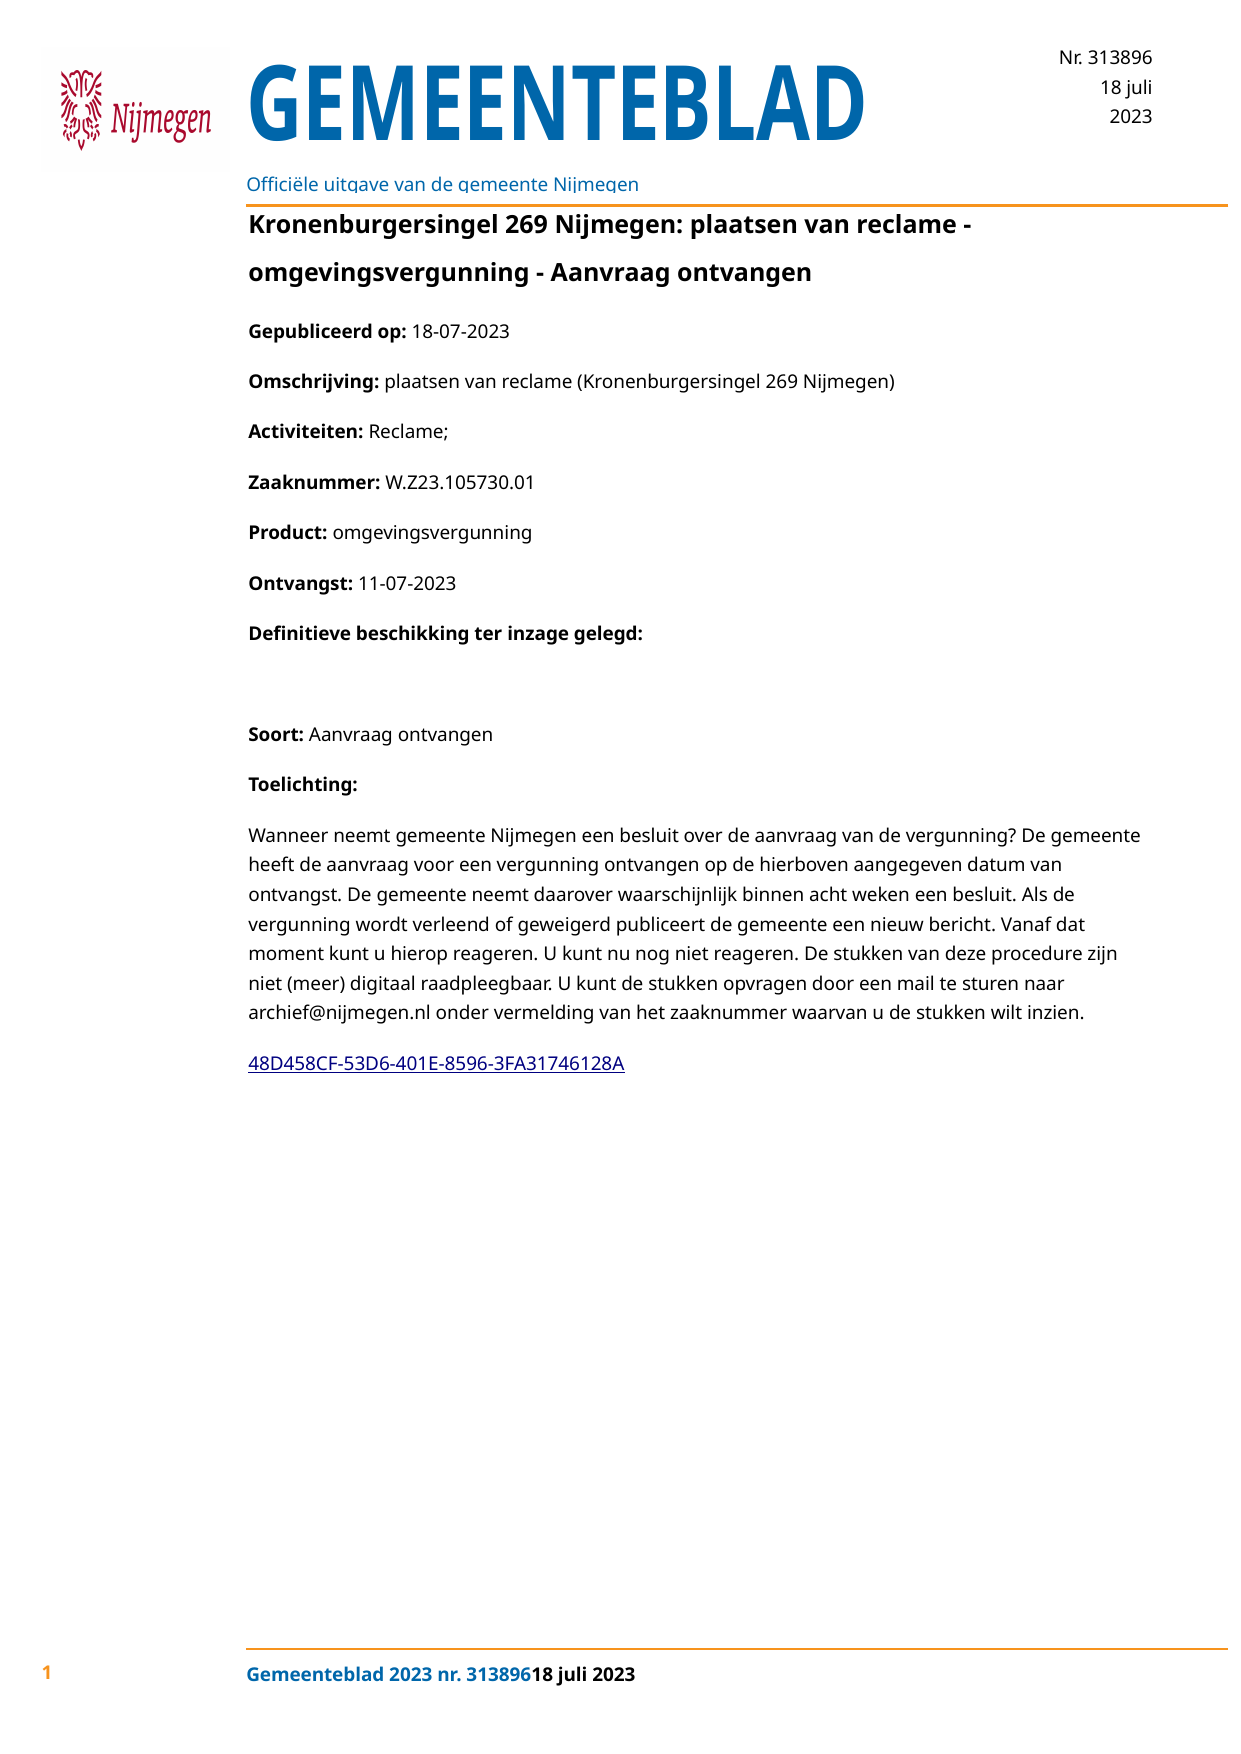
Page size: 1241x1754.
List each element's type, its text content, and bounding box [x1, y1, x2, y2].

text 48D458CF-53D6-401E-8596-3FA31746128A [248, 1050, 1152, 1076]
text Omschrijving: plaatsen van reclame (Kronenburgersingel 269 Nijmegen) [248, 368, 1152, 394]
text Soort: Aanvraag ontvangen [248, 721, 1152, 747]
text Activiteiten: Reclame; [248, 419, 1152, 444]
picture [41, 47, 231, 172]
text Product: omgevingsvergunning [248, 519, 1152, 545]
text Kronenburgersingel 269 Nijmegen: plaatsen van reclame - omgevingsvergunning - Aanvraag ontvangen [248, 207, 1152, 288]
text Wanneer neemt gemeente Nijmegen een besluit over de aanvraag van de vergunning? De gemeente heeft de aanvraag voor een vergunning ontvangen op de hierboven aangegeven datum van ontvangst. De gemeente neemt daarover waarschijnlijk binnen acht weken een besluit. Als de vergunning wordt verleend of geweigerd publiceert de gemeente een nieuw bericht. Vanaf dat moment kunt u hierop reageren. U kunt nu nog niet reageren. De stukken van deze procedure zijn niet (meer) digitaal raadpleegbaar. U kunt de stukken opvragen door een mail te sturen naar archief@nijmegen.nl onder vermelding van het zaaknummer waarvan u de stukken wilt inzien. [248, 822, 1152, 1025]
text Definitieve beschikking ter inzage gelegd: [248, 620, 1152, 646]
text Toelichting: [248, 772, 1152, 797]
text Gepubliceerd op: 18-07-2023 [248, 318, 1152, 344]
text Zaaknummer: W.Z23.105730.01 [248, 469, 1152, 495]
text Ontvangst: 11-07-2023 [248, 570, 1152, 596]
